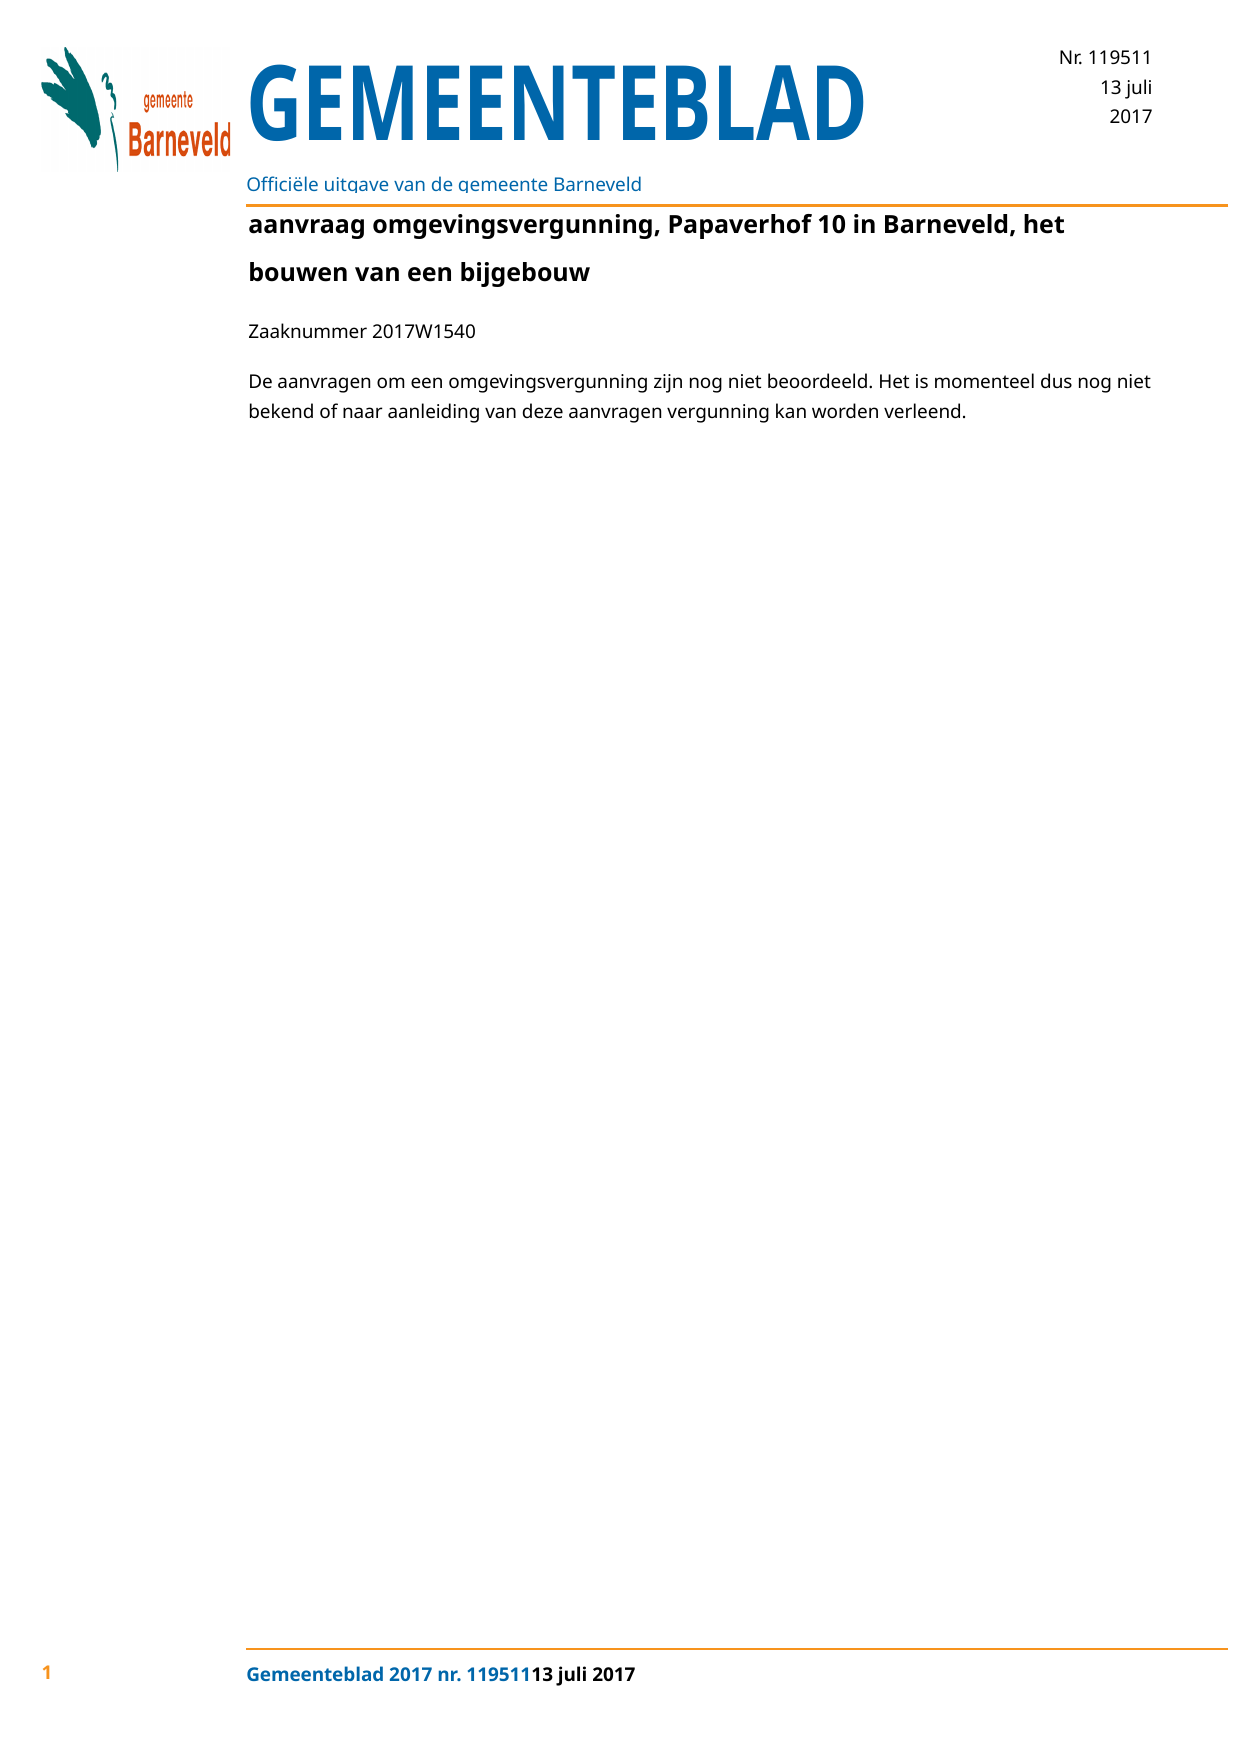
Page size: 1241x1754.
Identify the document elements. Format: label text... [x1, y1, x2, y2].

text De aanvragen om een omgevingsvergunning zijn nog niet beoordeeld. Het is momenteel dus nog niet bekend of naar aanleiding van deze aanvragen vergunning kan worden verleend. [248, 368, 1152, 424]
picture [41, 47, 231, 172]
text Zaaknummer 2017W1540 [248, 318, 1152, 344]
text aanvraag omgevingsvergunning, Papaverhof 10 in Barneveld, het bouwen van een bijgebouw [248, 207, 1152, 288]
